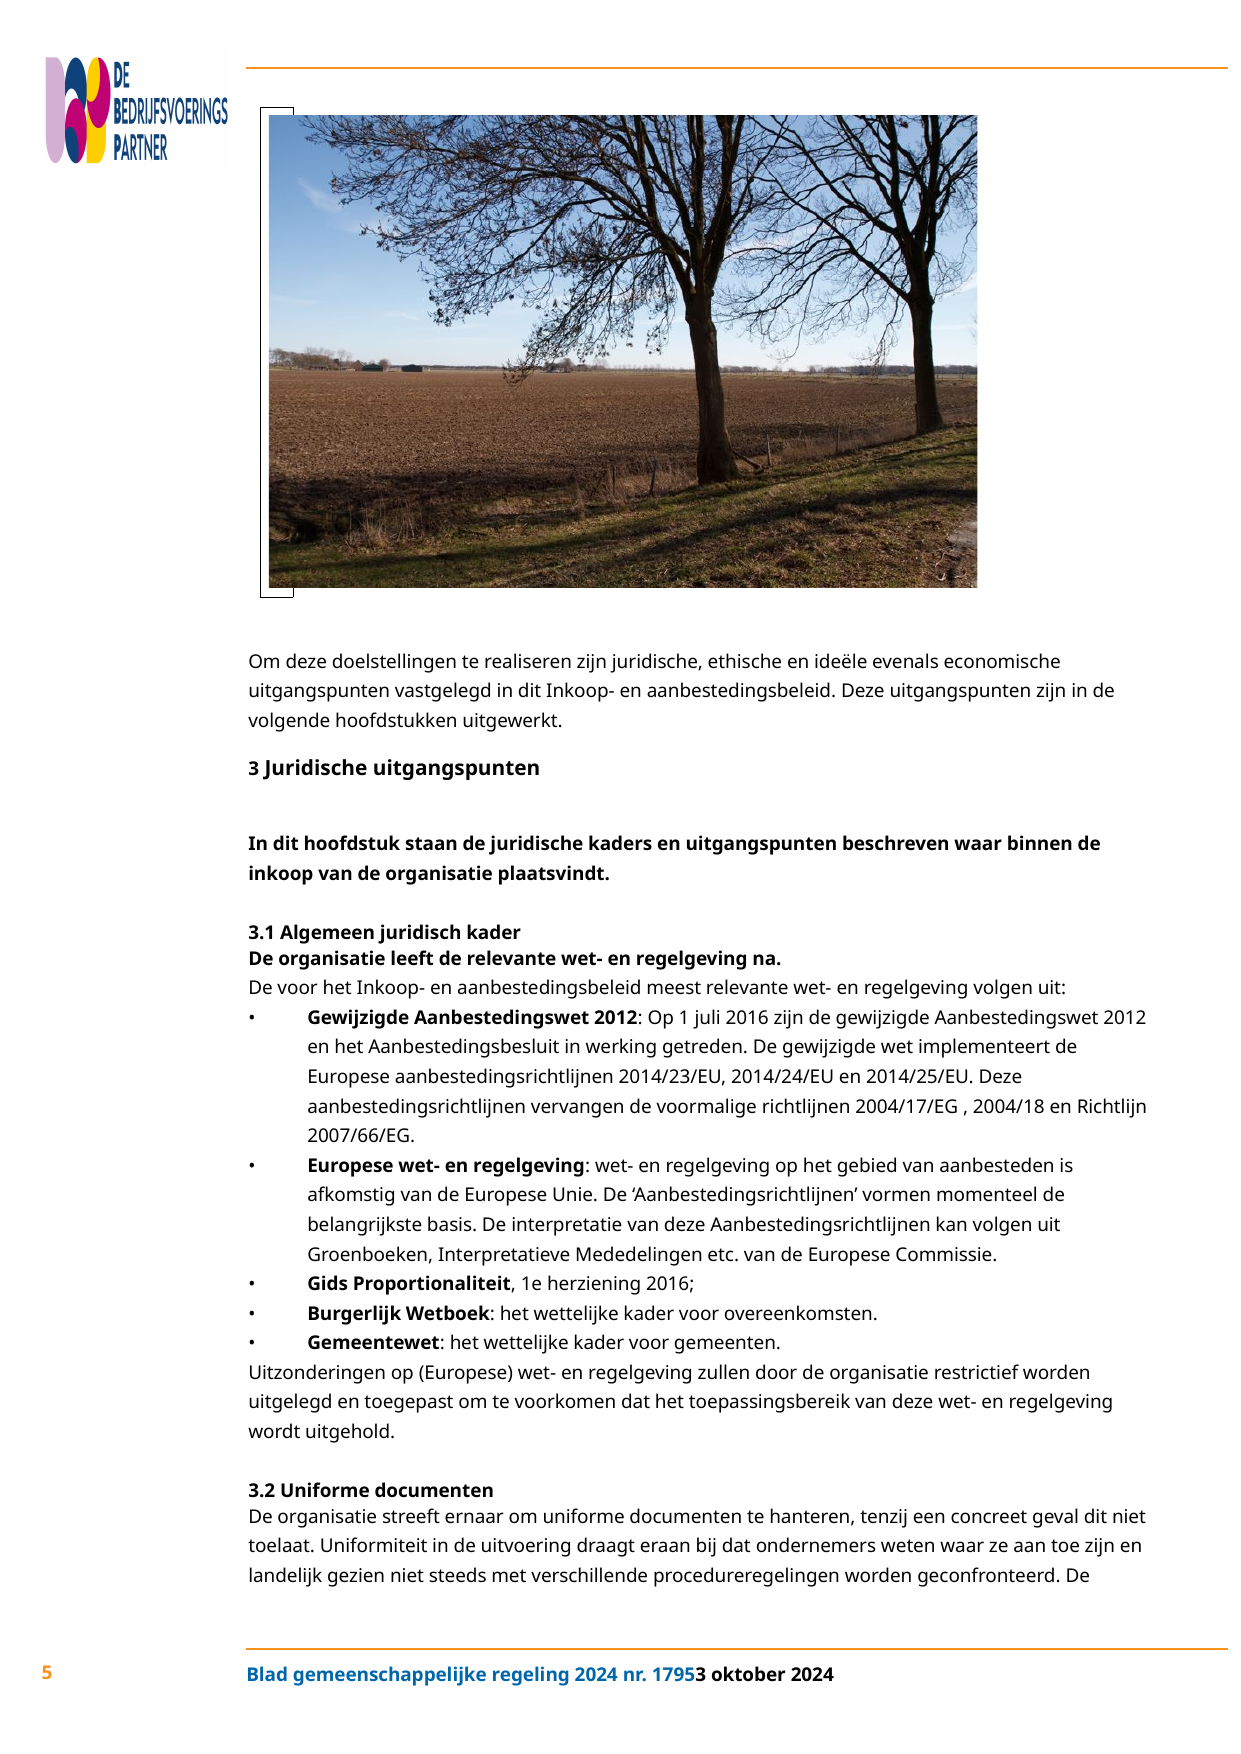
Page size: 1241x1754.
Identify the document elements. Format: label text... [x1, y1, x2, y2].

list Gewijzigde Aanbestedingswet 2012: Op 1 juli 2016 zijn de gewijzigde Aanbestedingswet 2012 en het Aanbestedingsbesluit in werking getreden. De gewijzigde wet implementeert de Europese aanbestedingsrichtlijnen 2014/23/EU, 2014/24/EU en 2014/25/EU. Deze aanbestedingsrichtlijnen vervangen de voormalige richtlijnen 2004/17/EG , 2004/18 en Richtlijn 2007/66/EG. [248, 1004, 1152, 1148]
list Europese wet- en regelgeving: wet- en regelgeving op het gebied van aanbesteden is afkomstig van de Europese Unie. De ‘Aanbestedingsrichtlijnen’ vormen momenteel de belangrijkste basis. De interpretatie van deze Aanbestedingsrichtlijnen kan volgen uit Groenboeken, Interpretatieve Mededelingen etc. van de Europese Commissie. [248, 1152, 1152, 1266]
picture [41, 47, 231, 172]
text Om deze doelstellingen te realiseren zijn juridische, ethische en ideële evenals economische uitgangspunten vastgelegd in dit Inkoop- en aanbestedingsbeleid. Deze uitgangspunten zijn in de volgende hoofdstukken uitgewerkt. [248, 648, 1152, 733]
list Gids Proportionaliteit, 1e herziening 2016; [248, 1270, 1152, 1296]
list Burgerlijk Wetboek: het wettelijke kader voor overeenkomsten. [248, 1300, 1152, 1326]
picture [268, 115, 978, 588]
list Gemeentewet: het wettelijke kader voor gemeenten. [248, 1329, 1152, 1355]
text 3.2 Uniforme documenten [248, 1477, 1152, 1503]
text In dit hoofdstuk staan de juridische kaders en uitgangspunten beschreven waar binnen de inkoop van de organisatie plaatsvindt. [248, 830, 1152, 886]
text 3.1 Algemeen juridisch kader [248, 919, 1152, 945]
text Uitzonderingen op (Europese) wet- en regelgeving zullen door de organisatie restrictief worden uitgelegd en toegepast om te voorkomen dat het toepassingsbereik van deze wet- en regelgeving wordt uitgehold. [248, 1359, 1152, 1444]
text De organisatie leeft de relevante wet- en regelgeving na. [248, 945, 1152, 971]
text 3 Juridische uitgangspunten [248, 753, 1152, 781]
text De organisatie streeft ernaar om uniforme documenten te hanteren, tenzij een concreet geval dit niet toelaat. Uniformiteit in de uitvoering draagt eraan bij dat ondernemers weten waar ze aan toe zijn en landelijk gezien niet steeds met verschillende procedureregelingen worden geconfronteerd. De [248, 1503, 1152, 1588]
text De voor het Inkoop- en aanbestedingsbeleid meest relevante wet- en regelgeving volgen uit: [248, 974, 1152, 1000]
